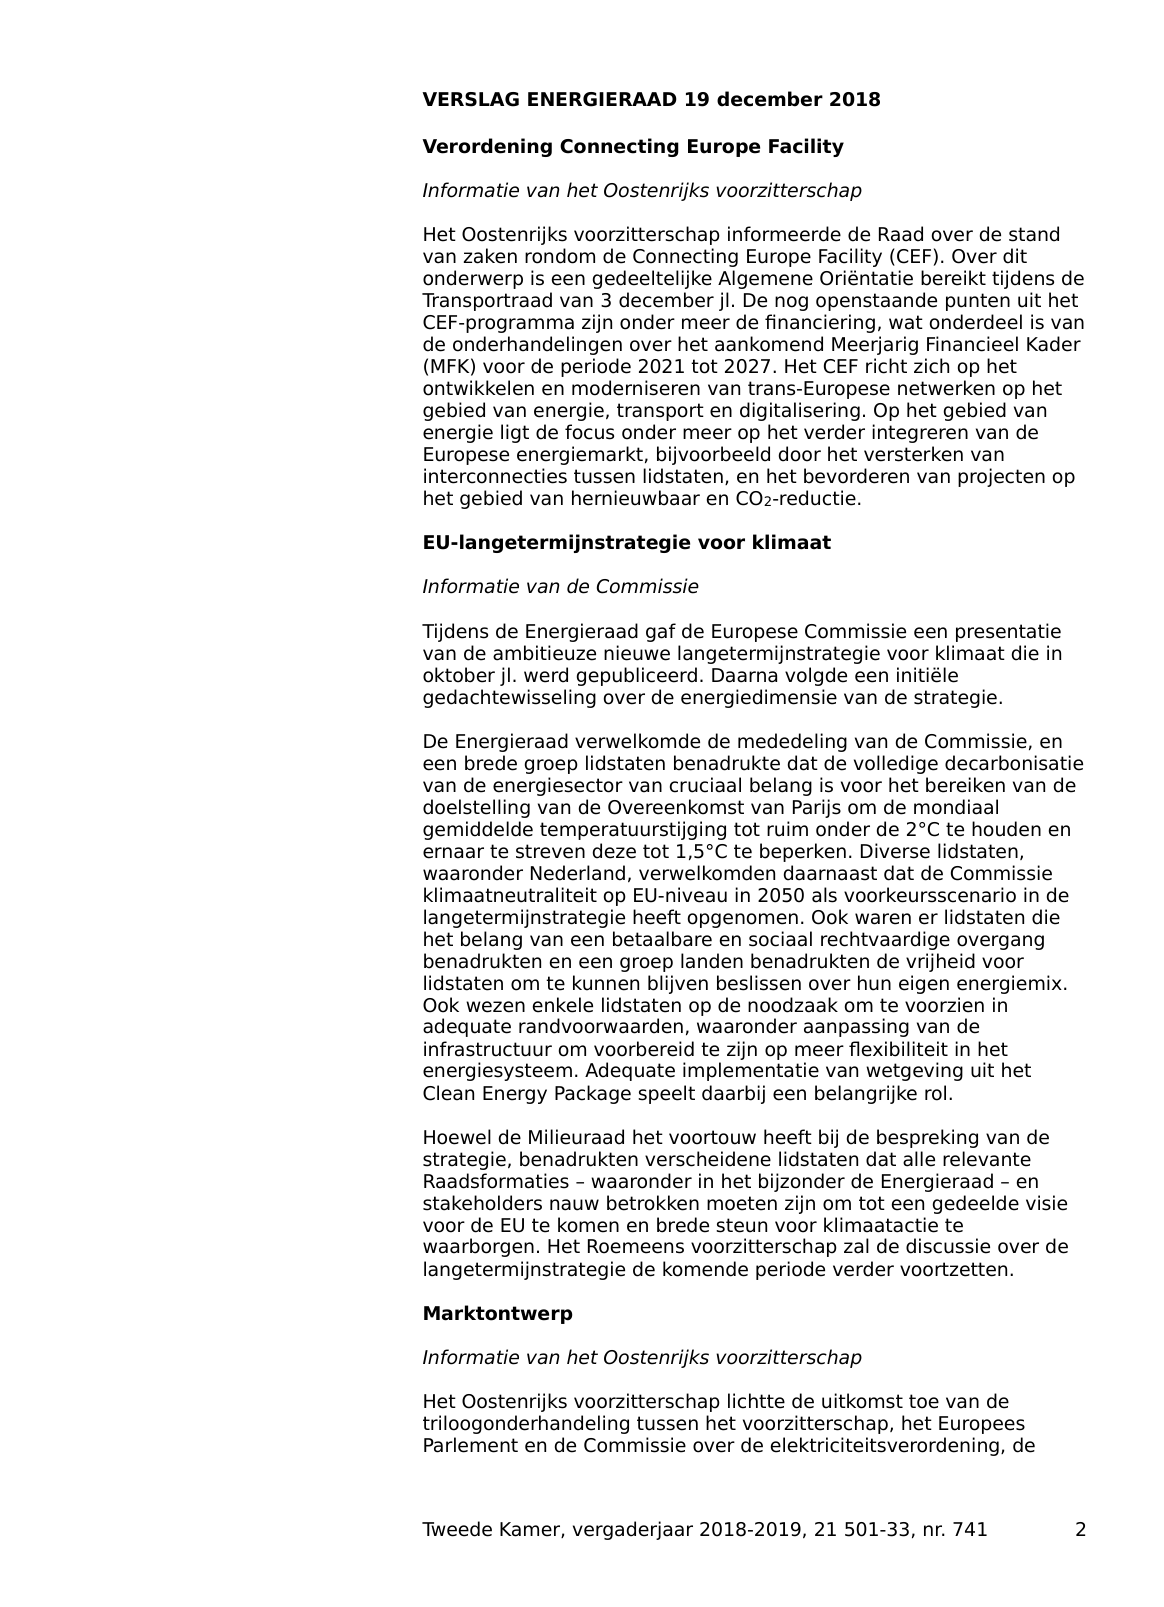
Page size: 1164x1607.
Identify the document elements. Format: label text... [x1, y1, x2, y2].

subtitle Verordening Connecting Europe Facility [422, 136, 1087, 158]
text Tijdens de Energieraad gaf de Europese Commissie een presentatie van de ambitieuze nieuwe langetermijnstrategie voor klimaat die in oktober jl. werd gepubliceerd. Daarna volgde een initiële gedachtewisseling over de energiedimensie van de strategie. [422, 621, 1087, 708]
text De Energieraad verwelkomde de mededeling van de Commissie, en een brede groep lidstaten benadrukte dat de volledige decarbonisatie van de energiesector van cruciaal belang is voor het bereiken van de doelstelling van de Overeenkomst van Parijs om de mondiaal gemiddelde temperatuurstijging tot ruim onder de 2°C te houden en ernaar te streven deze tot 1,5°C te beperken. Diverse lidstaten, waaronder Nederland, verwelkomden daarnaast dat de Commissie klimaatneutraliteit op EU-niveau in 2050 als voorkeursscenario in de langetermijnstrategie heeft opgenomen. Ook waren er lidstaten die het belang van een betaalbare en sociaal rechtvaardige overgang benadrukten en een groep landen benadrukten de vrijheid voor lidstaten om te kunnen blijven beslissen over hun eigen energiemix. Ook wezen enkele lidstaten op de noodzaak om te voorzien in adequate randvoorwaarden, waaronder aanpassing van de infrastructuur om voorbereid te zijn op meer flexibiliteit in het energiesysteem. Adequate implementatie van wetgeving uit het Clean Energy Package speelt daarbij een belangrijke rol. [422, 731, 1087, 1104]
subtitle Informatie van de Commissie [422, 576, 1087, 598]
text Hoewel de Milieuraad het voortouw heeft bij de bespreking van de strategie, benadrukten verscheidene lidstaten dat alle relevante Raadsformaties – waaronder in het bijzonder de Energieraad – en stakeholders nauw betrokken moeten zijn om tot een gedeelde visie voor de EU te komen en brede steun voor klimaatactie te waarborgen. Het Roemeens voorzitterschap zal de discussie over de langetermijnstrategie de komende periode verder voortzetten. [422, 1127, 1087, 1280]
subtitle Informatie van het Oostenrijks voorzitterschap [422, 1347, 1087, 1369]
subtitle Marktontwerp [422, 1303, 1087, 1324]
text Het Oostenrijks voorzitterschap informeerde de Raad over de stand van zaken rondom de Connecting Europe Facility (CEF). Over dit onderwerp is een gedeeltelijke Algemene Oriëntatie bereikt tijdens de Transportraad van 3 december jl. De nog openstaande punten uit het CEF-programma zijn onder meer de financiering, wat onderdeel is van de onderhandelingen over het aankomend Meerjarig Financieel Kader (MFK) voor de periode 2021 tot 2027. Het CEF richt zich op het ontwikkelen en moderniseren van trans-Europese netwerken op het gebied van energie, transport en digitalisering. Op het gebied van energie ligt de focus onder meer op het verder integreren van de Europese energiemarkt, bijvoorbeeld door het versterken van interconnecties tussen lidstaten, en het bevorderen van projecten op het gebied van hernieuwbaar en CO2-reductie. [422, 224, 1087, 510]
text Het Oostenrijks voorzitterschap lichtte de uitkomst toe van de triloogonderhandeling tussen het voorzitterschap, het Europees Parlement en de Commissie over de elektriciteitsverordening, de [422, 1391, 1087, 1457]
subtitle Informatie van het Oostenrijks voorzitterschap [422, 180, 1087, 202]
subtitle EU-langetermijnstrategie voor klimaat [422, 532, 1087, 554]
subtitle VERSLAG ENERGIERAAD 19 december 2018 [422, 89, 1087, 111]
